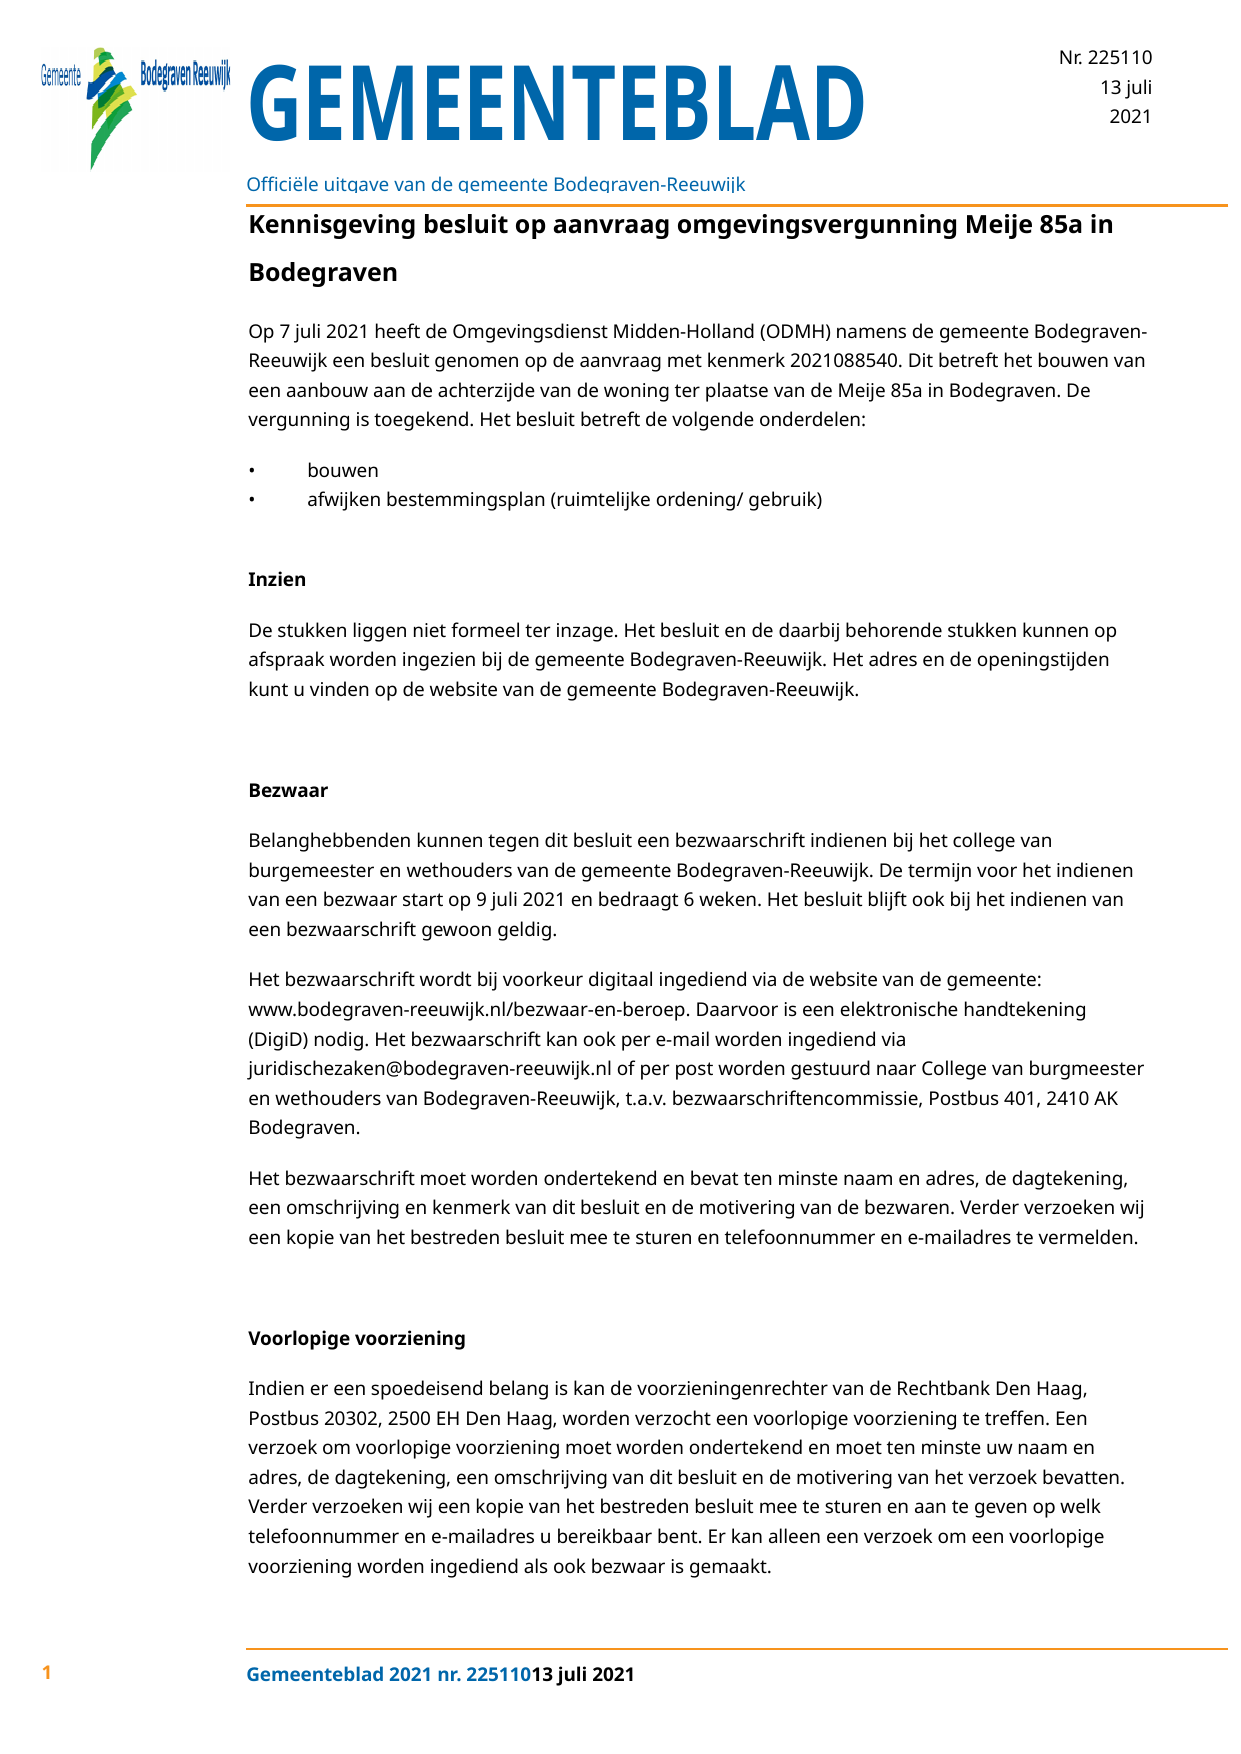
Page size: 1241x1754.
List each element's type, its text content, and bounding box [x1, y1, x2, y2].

list afwijken bestemmingsplan (ruimtelijke ordening/ gebruik) [248, 487, 1152, 512]
text Op 7 juli 2021 heeft de Omgevingsdienst Midden-Holland (ODMH) namens de gemeente Bodegraven-Reeuwijk een besluit genomen op de aanvraag met kenmerk 2021088540. Dit betreft het bouwen van een aanbouw aan de achterzijde van de woning ter plaatse van de Meije 85a in Bodegraven. De vergunning is toegekend. Het besluit betreft de volgende onderdelen: [248, 318, 1152, 432]
text Het bezwaarschrift moet worden ondertekend en bevat ten minste naam en adres, de dagtekening, een omschrijving en kenmerk van dit besluit en de motivering van de bezwaren. Verder verzoeken wij een kopie van het bestreden besluit mee te sturen en telefoonnummer en e-mailadres te vermelden. [248, 1165, 1152, 1250]
text Indien er een spoedeisend belang is kan de voorzieningenrechter van de Rechtbank Den Haag, Postbus 20302, 2500 EH Den Haag, worden verzocht een voorlopige voorziening te treffen. Een verzoek om voorlopige voorziening moet worden ondertekend en moet ten minste uw naam en adres, de dagtekening, een omschrijving van dit besluit en de motivering van het verzoek bevatten. Verder verzoeken wij een kopie van het bestreden besluit mee te sturen en aan te geven op welk telefoonnummer en e-mailadres u bereikbaar bent. Er kan alleen een verzoek om een voorlopige voorziening worden ingediend als ook bezwaar is gemaakt. [248, 1375, 1152, 1579]
text Belanghebbenden kunnen tegen dit besluit een bezwaarschrift indienen bij het college van burgemeester en wethouders van de gemeente Bodegraven-Reeuwijk. De termijn voor het indienen van een bezwaar start op 9 juli 2021 en bedraagt 6 weken. Het besluit blijft ook bij het indienen van een bezwaarschrift gewoon geldig. [248, 827, 1152, 942]
text Kennisgeving besluit op aanvraag omgevingsvergunning Meije 85a in Bodegraven [248, 207, 1152, 288]
text Bezwaar [248, 777, 1152, 803]
text Voorlopige voorziening [248, 1325, 1152, 1351]
text Inzien [248, 567, 1152, 592]
picture [41, 47, 231, 172]
list bouwen [248, 457, 1152, 483]
text Het bezwaarschrift wordt bij voorkeur digitaal ingediend via de website van de gemeente: www.bodegraven-reeuwijk.nl/bezwaar-en-beroep. Daarvoor is een elektronische handtekening (DigiD) nodig. Het bezwaarschrift kan ook per e-mail worden ingediend via juridischezaken@bodegraven-reeuwijk.nl of per post worden gestuurd naar College van burgmeester en wethouders van Bodegraven-Reeuwijk, t.a.v. bezwaarschriftencommissie, Postbus 401, 2410 AK Bodegraven. [248, 967, 1152, 1140]
text De stukken liggen niet formeel ter inzage. Het besluit en de daarbij behorende stukken kunnen op afspraak worden ingezien bij de gemeente Bodegraven-Reeuwijk. Het adres en de openingstijden kunt u vinden op de website van de gemeente Bodegraven-Reeuwijk. [248, 617, 1152, 702]
